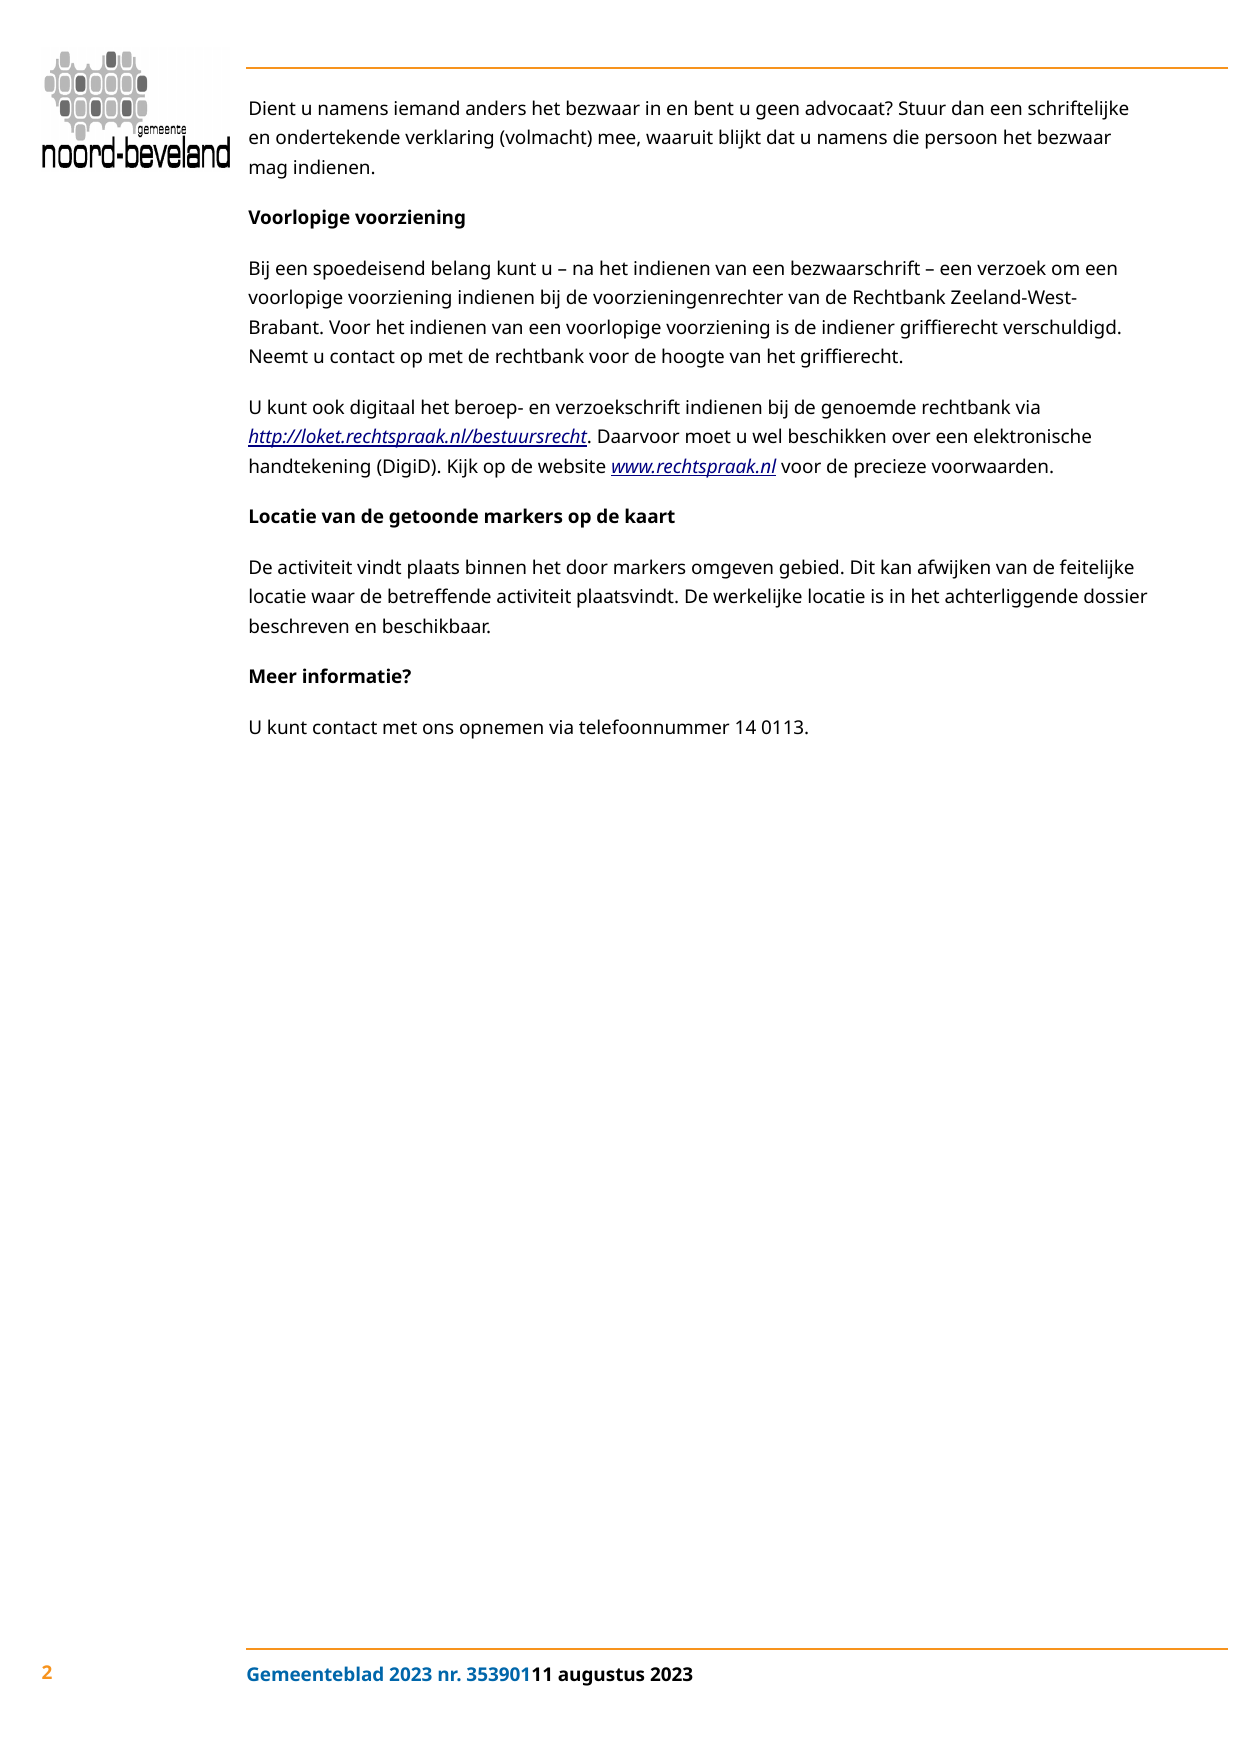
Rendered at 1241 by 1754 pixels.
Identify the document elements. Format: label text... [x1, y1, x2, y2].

text Bij een spoedeisend belang kunt u – na het indienen van een bezwaarschrift – een verzoek om een voorlopige voorziening indienen bij de voorzieningenrechter van de Rechtbank Zeeland-West-Brabant. Voor het indienen van een voorlopige voorziening is de indiener griffierecht verschuldigd. Neemt u contact op met de rechtbank voor de hoogte van het griffierecht. [248, 255, 1152, 369]
text Voorlopige voorziening [248, 204, 1152, 230]
picture [41, 47, 231, 172]
text De activiteit vindt plaats binnen het door markers omgeven gebied. Dit kan afwijken van de feitelijke locatie waar de betreffende activiteit plaatsvindt. De werkelijke locatie is in het achterliggende dossier beschreven en beschikbaar. [248, 554, 1152, 639]
text Locatie van de getoonde markers op de kaart [248, 503, 1152, 529]
text Dient u namens iemand anders het bezwaar in en bent u geen advocaat? Stuur dan een schriftelijke en ondertekende verklaring (volmacht) mee, waaruit blijkt dat u namens die persoon het bezwaar mag indienen. [248, 95, 1152, 180]
text U kunt contact met ons opnemen via telefoonnummer 14 0113. [248, 714, 1152, 740]
text U kunt ook digitaal het beroep- en verzoekschrift indienen bij de genoemde rechtbank via http://loket.rechtspraak.nl/bestuursrecht. Daarvoor moet u wel beschikken over een elektronische handtekening (DigiD). Kijk op de website www.rechtspraak.nl voor de precieze voorwaarden. [248, 394, 1152, 479]
text Meer informatie? [248, 663, 1152, 689]
